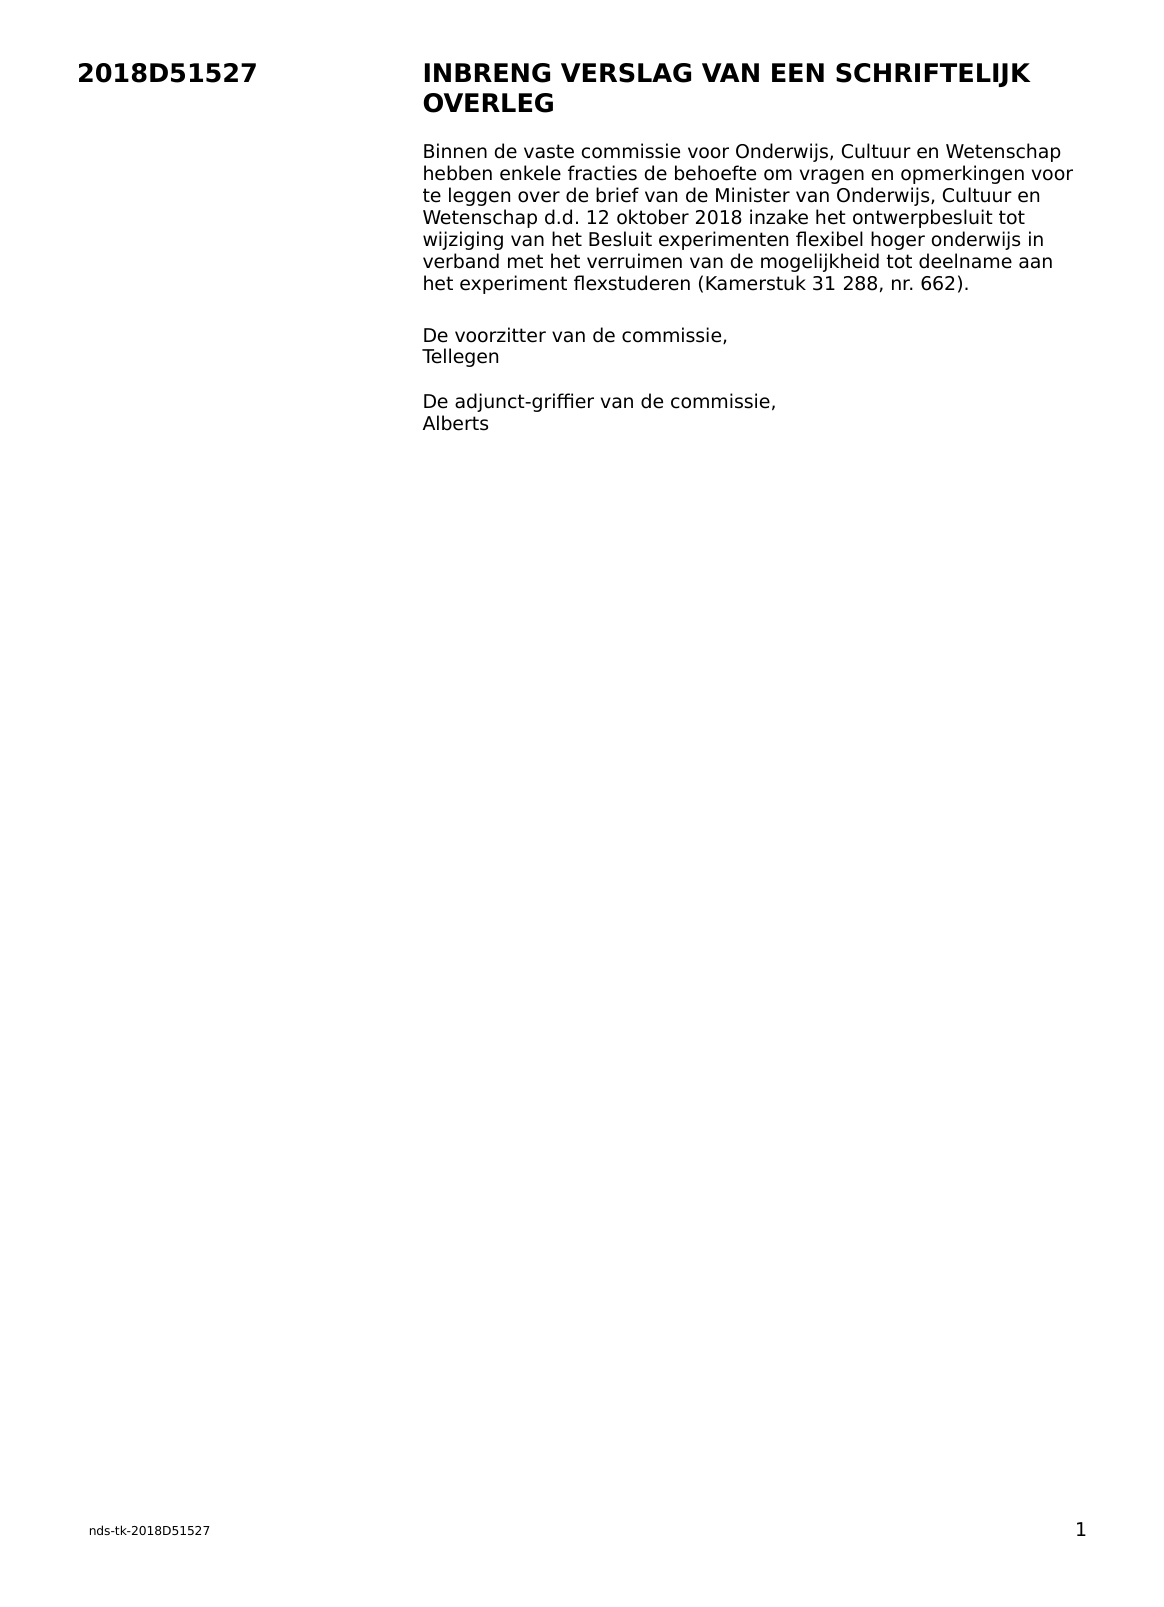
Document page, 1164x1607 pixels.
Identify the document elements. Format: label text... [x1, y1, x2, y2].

text Binnen de vaste commissie voor Onderwijs, Cultuur en Wetenschap hebben enkele fracties de behoefte om vragen en opmerkingen voor te leggen over de brief van de Minister van Onderwijs, Cultuur en Wetenschap d.d. 12 oktober 2018 inzake het ontwerpbesluit tot wijziging van het Besluit experimenten flexibel hoger onderwijs in verband met het verruimen van de mogelijkheid tot deelname aan het experiment flexstuderen (Kamerstuk 31 288, nr. 662). [422, 141, 1087, 294]
text De voorzitter van de commissie, Tellegen [422, 324, 1087, 368]
text De adjunct-griffier van de commissie, Alberts [422, 391, 1087, 434]
text 2018D51527 INBRENG VERSLAG VAN EEN SCHRIFTELIJK OVERLEG [77, 59, 1087, 118]
text nds-tk-2018D51527 [88, 1524, 323, 1538]
